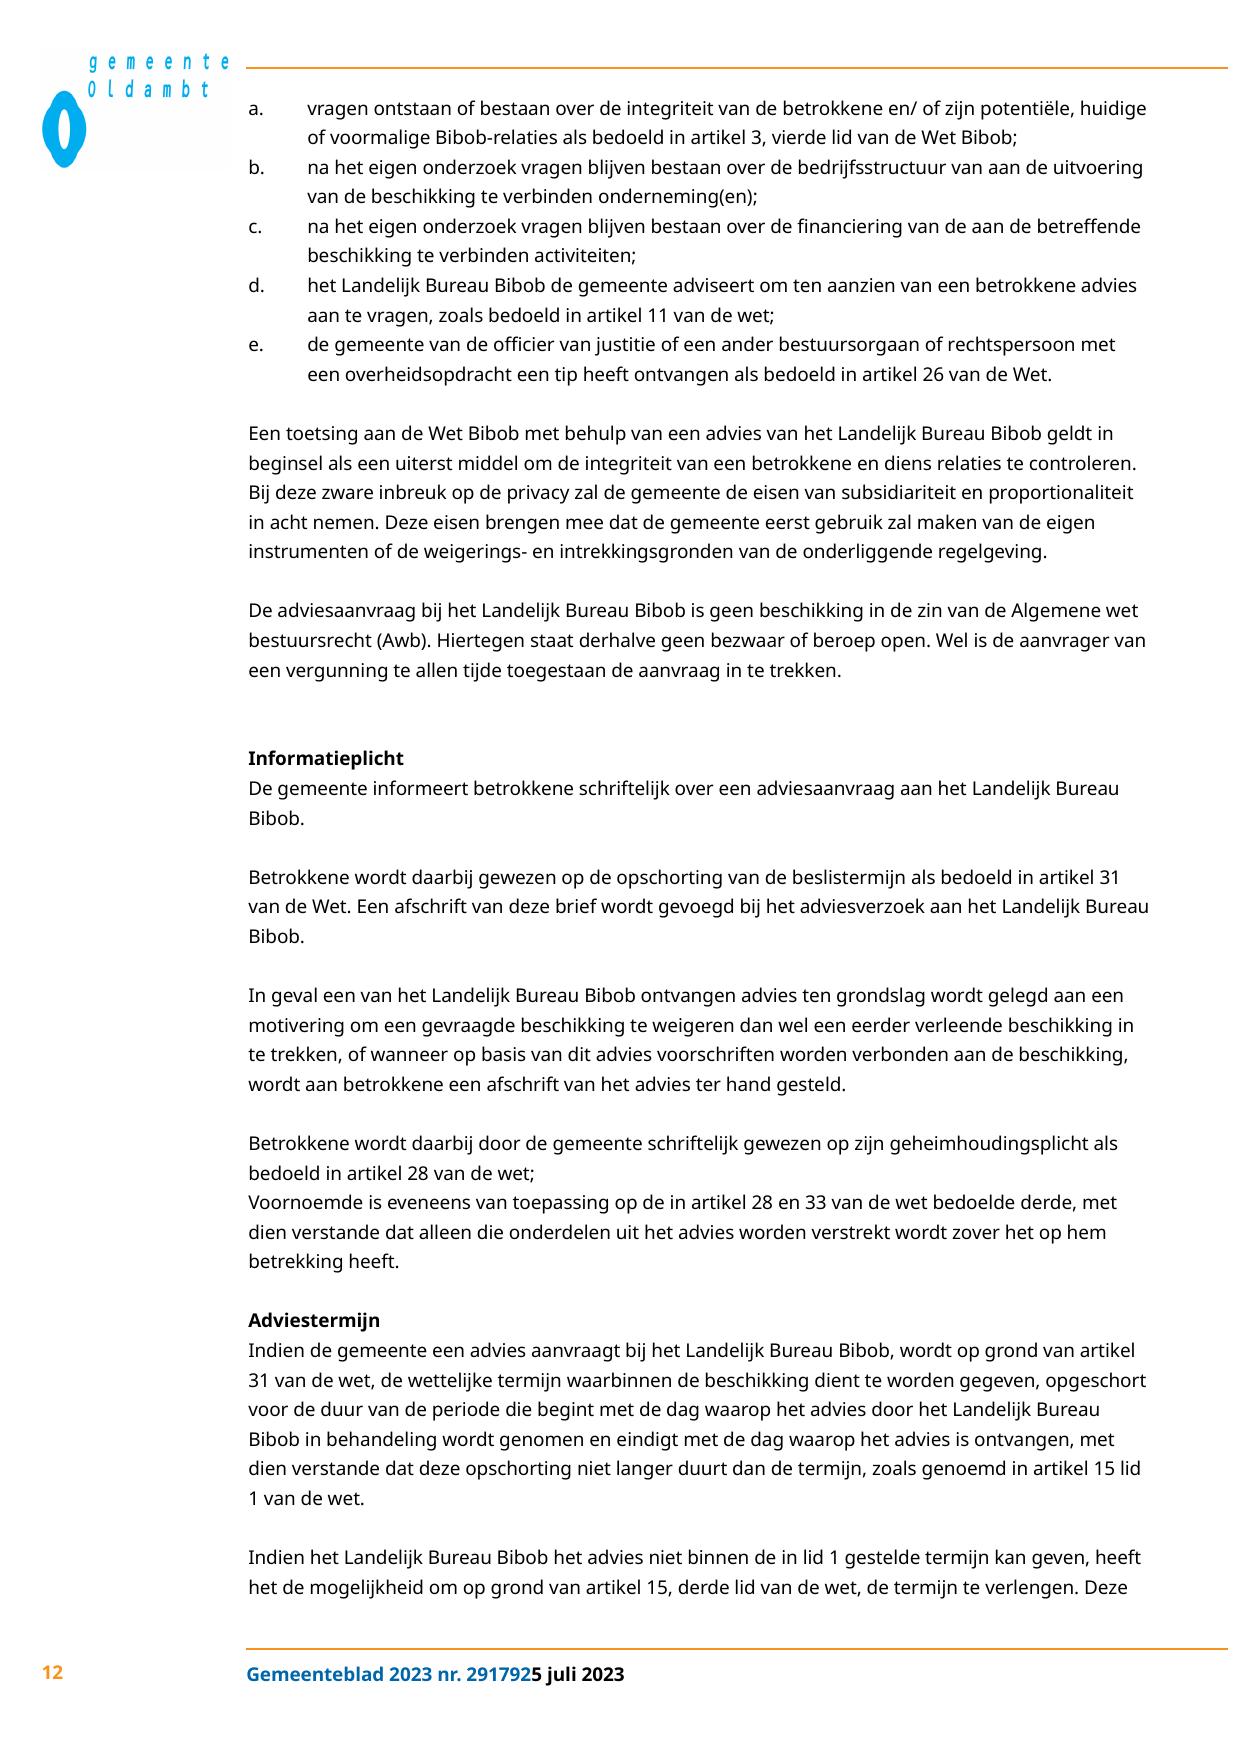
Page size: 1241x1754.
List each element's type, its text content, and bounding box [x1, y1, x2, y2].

text Een toetsing aan de Wet Bibob met behulp van een advies van het Landelijk Bureau Bibob geldt in beginsel als een uiterst middel om de integriteit van een betrokkene en diens relaties te controleren. Bij deze zware inbreuk op de privacy zal de gemeente de eisen van subsidiariteit en proportionaliteit in acht nemen. Deze eisen brengen mee dat de gemeente eerst gebruik zal maken van de eigen instrumenten of de weigerings- en intrekkingsgronden van de onderliggende regelgeving. [248, 420, 1152, 564]
list vragen ontstaan of bestaan over de integriteit van de betrokkene en/ of zijn potentiële, huidige of voormalige Bibob-relaties als bedoeld in artikel 3, vierde lid van de Wet Bibob; [248, 95, 1152, 150]
text Indien het Landelijk Bureau Bibob het advies niet binnen de in lid 1 gestelde termijn kan geven, heeft het de mogelijkheid om op grond van artikel 15, derde lid van de wet, de termijn te verlengen. Deze [248, 1544, 1152, 1600]
text Betrokkene wordt daarbij gewezen op de opschorting van de beslistermijn als bedoeld in artikel 31 van de Wet. Een afschrift van deze brief wordt gevoegd bij het adviesverzoek aan het Landelijk Bureau Bibob. [248, 864, 1152, 949]
text Indien de gemeente een advies aanvraagt bij het Landelijk Bureau Bibob, wordt op grond van artikel 31 van de wet, de wettelijke termijn waarbinnen de beschikking dient te worden gegeven, opgeschort voor de duur van de periode die begint met de dag waarop het advies door het Landelijk Bureau Bibob in behandeling wordt genomen en eindigt met de dag waarop het advies is ontvangen, met dien verstande dat deze opschorting niet langer duurt dan de termijn, zoals genoemd in artikel 15 lid 1 van de wet. [248, 1337, 1152, 1511]
text Betrokkene wordt daarbij door de gemeente schriftelijk gewezen op zijn geheimhoudingsplicht als bedoeld in artikel 28 van de wet; [248, 1130, 1152, 1186]
picture [41, 47, 231, 172]
text In geval een van het Landelijk Bureau Bibob ontvangen advies ten grondslag wordt gelegd aan een motivering om een gevraagde beschikking te weigeren dan wel een eerder verleende beschikking in te trekken, of wanneer op basis van dit advies voorschriften worden verbonden aan de beschikking, wordt aan betrokkene een afschrift van het advies ter hand gesteld. [248, 982, 1152, 1097]
list na het eigen onderzoek vragen blijven bestaan over de bedrijfsstructuur van aan de uitvoering van de beschikking te verbinden onderneming(en); [248, 154, 1152, 209]
list de gemeente van de officier van justitie of een ander bestuursorgaan of rechtspersoon met een overheidsopdracht een tip heeft ontvangen als bedoeld in artikel 26 van de Wet. [248, 331, 1152, 387]
text De gemeente informeert betrokkene schriftelijk over een adviesaanvraag aan het Landelijk Bureau Bibob. [248, 775, 1152, 831]
text Informatieplicht [248, 746, 1152, 771]
text Voornoemde is eveneens van toepassing op de in artikel 28 en 33 van de wet bedoelde derde, met dien verstande dat alleen die onderdelen uit het advies worden verstrekt wordt zover het op hem betrekking heeft. [248, 1189, 1152, 1274]
text De adviesaanvraag bij het Landelijk Bureau Bibob is geen beschikking in de zin van de Algemene wet bestuursrecht (Awb). Hiertegen staat derhalve geen bezwaar of beroep open. Wel is de aanvrager van een vergunning te allen tijde toegestaan de aanvraag in te trekken. [248, 598, 1152, 683]
list na het eigen onderzoek vragen blijven bestaan over de financiering van de aan de betreffende beschikking te verbinden activiteiten; [248, 213, 1152, 268]
list het Landelijk Bureau Bibob de gemeente adviseert om ten aanzien van een betrokkene advies aan te vragen, zoals bedoeld in artikel 11 van de wet; [248, 272, 1152, 328]
text Adviestermijn [248, 1308, 1152, 1333]
